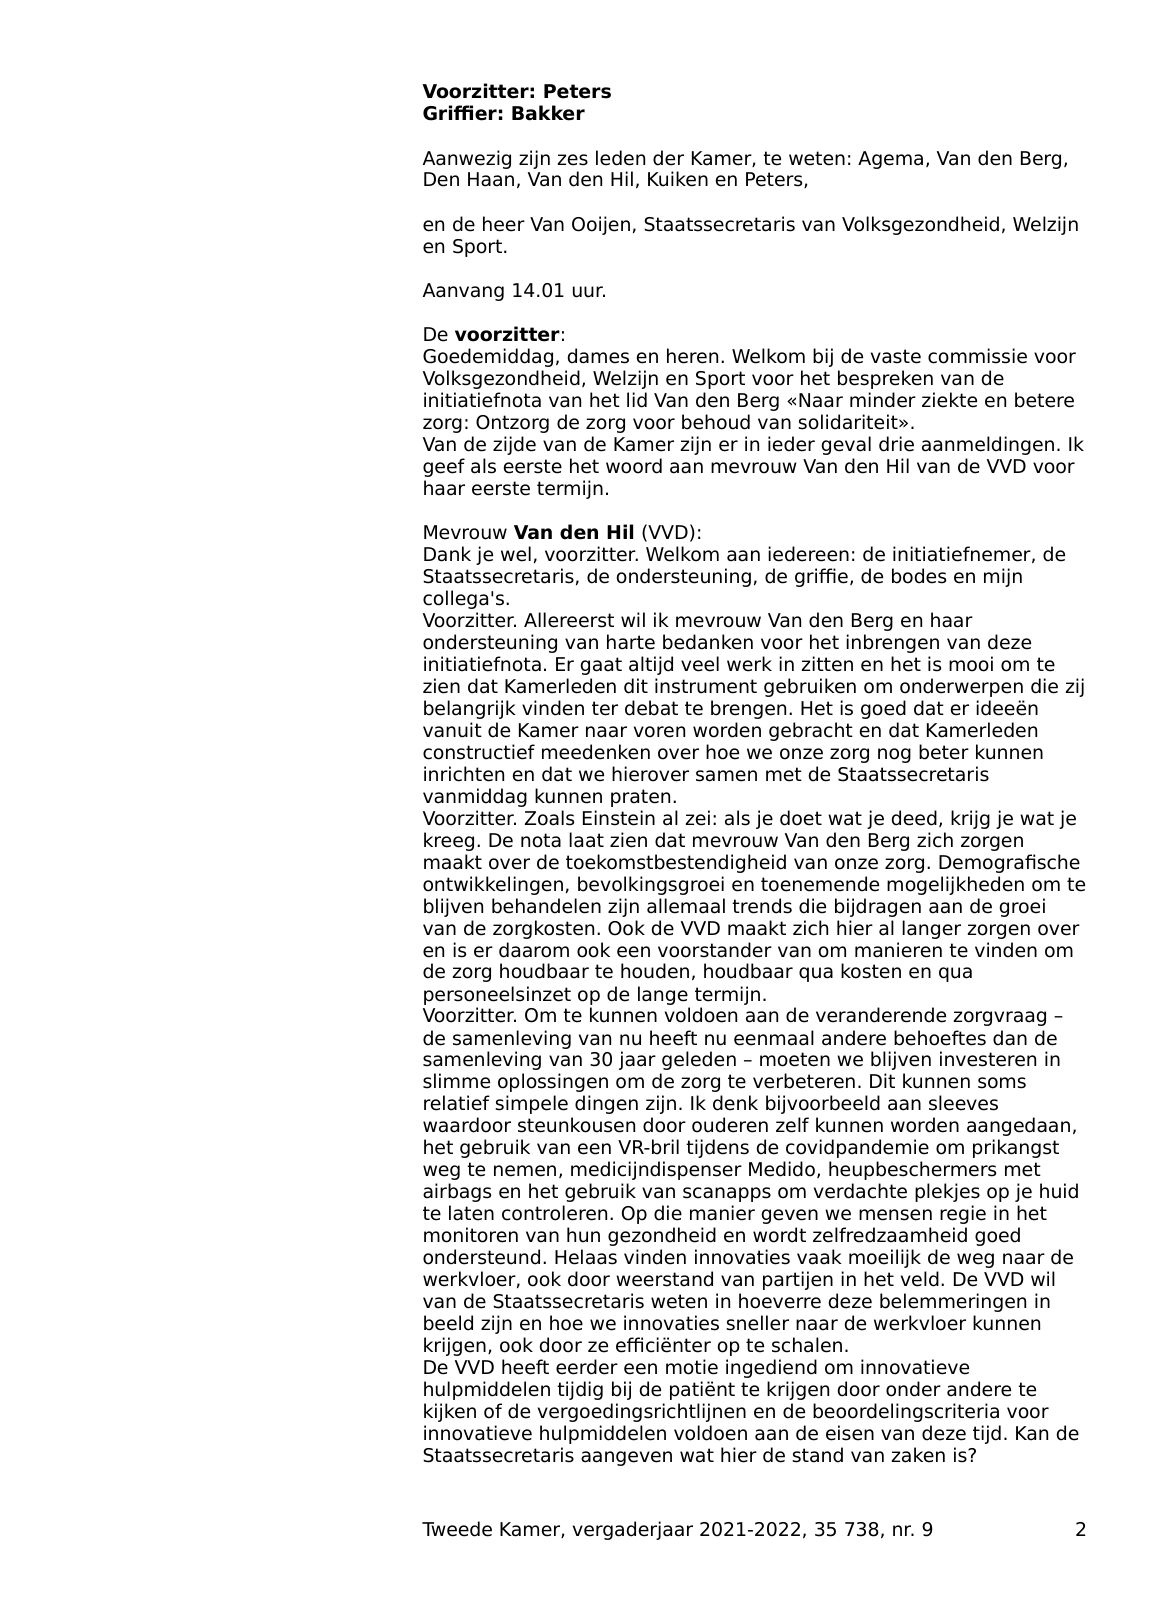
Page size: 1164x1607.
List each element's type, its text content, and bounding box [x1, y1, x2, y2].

text en de heer Van Ooijen, Staatssecretaris van Volksgezondheid, Welzijn en Sport. [422, 213, 1087, 257]
text Aanvang 14.01 uur. [422, 280, 1087, 302]
text De VVD heeft eerder een motie ingediend om innovatieve hulpmiddelen tijdig bij de patiënt te krijgen door onder andere te kijken of de vergoedingsrichtlijnen en de beoordelingscriteria voor innovatieve hulpmiddelen voldoen aan de eisen van deze tijd. Kan de Staatssecretaris aangeven wat hier de stand van zaken is? [422, 1357, 1087, 1467]
text Voorzitter: Peters [422, 81, 1087, 103]
text Voorzitter. Om te kunnen voldoen aan de veranderende zorgvraag – de samenleving van nu heeft nu eenmaal andere behoeftes dan de samenleving van 30 jaar geleden – moeten we blijven investeren in slimme oplossingen om de zorg te verbeteren. Dit kunnen soms relatief simpele dingen zijn. Ik denk bijvoorbeeld aan sleeves waardoor steunkousen door ouderen zelf kunnen worden aangedaan, het gebruik van een VR-bril tijdens de covidpandemie om prikangst weg te nemen, medicijndispenser Medido, heupbeschermers met airbags en het gebruik van scanapps om verdachte plekjes op je huid te laten controleren. Op die manier geven we mensen regie in het monitoren van hun gezondheid en wordt zelfredzaamheid goed ondersteund. Helaas vinden innovaties vaak moeilijk de weg naar de werkvloer, ook door weerstand van partijen in het veld. De VVD wil van de Staatssecretaris weten in hoeverre deze belemmeringen in beeld zijn en hoe we innovaties sneller naar de werkvloer kunnen krijgen, ook door ze efficiënter op te schalen. [422, 1005, 1087, 1357]
text Griffier: Bakker [422, 103, 1087, 125]
text Goedemiddag, dames en heren. Welkom bij de vaste commissie voor Volksgezondheid, Welzijn en Sport voor het bespreken van de initiatiefnota van het lid Van den Berg «Naar minder ziekte en betere zorg: Ontzorg de zorg voor behoud van solidariteit». [422, 346, 1087, 434]
text Voorzitter. Allereerst wil ik mevrouw Van den Berg en haar ondersteuning van harte bedanken voor het inbrengen van deze initiatiefnota. Er gaat altijd veel werk in zitten en het is mooi om te zien dat Kamerleden dit instrument gebruiken om onderwerpen die zij belangrijk vinden ter debat te brengen. Het is goed dat er ideeën vanuit de Kamer naar voren worden gebracht en dat Kamerleden constructief meedenken over hoe we onze zorg nog beter kunnen inrichten en dat we hierover samen met de Staatssecretaris vanmiddag kunnen praten. [422, 610, 1087, 808]
text Aanwezig zijn zes leden der Kamer, te weten: Agema, Van den Berg, Den Haan, Van den Hil, Kuiken en Peters, [422, 147, 1087, 191]
text Dank je wel, voorzitter. Welkom aan iedereen: de initiatiefnemer, de Staatssecretaris, de ondersteuning, de griffie, de bodes en mijn collega's. [422, 544, 1087, 610]
text Van de zijde van de Kamer zijn er in ieder geval drie aanmeldingen. Ik geef als eerste het woord aan mevrouw Van den Hil van de VVD voor haar eerste termijn. [422, 434, 1087, 500]
text Voorzitter. Zoals Einstein al zei: als je doet wat je deed, krijg je wat je kreeg. De nota laat zien dat mevrouw Van den Berg zich zorgen maakt over de toekomstbestendigheid van onze zorg. Demografische ontwikkelingen, bevolkingsgroei en toenemende mogelijkheden om te blijven behandelen zijn allemaal trends die bijdragen aan de groei van de zorgkosten. Ook de VVD maakt zich hier al langer zorgen over en is er daarom ook een voorstander van om manieren te vinden om de zorg houdbaar te houden, houdbaar qua kosten en qua personeelsinzet op de lange termijn. [422, 808, 1087, 1005]
text Mevrouw Van den Hil (VVD): [422, 522, 1087, 544]
text De voorzitter: [422, 324, 1087, 346]
